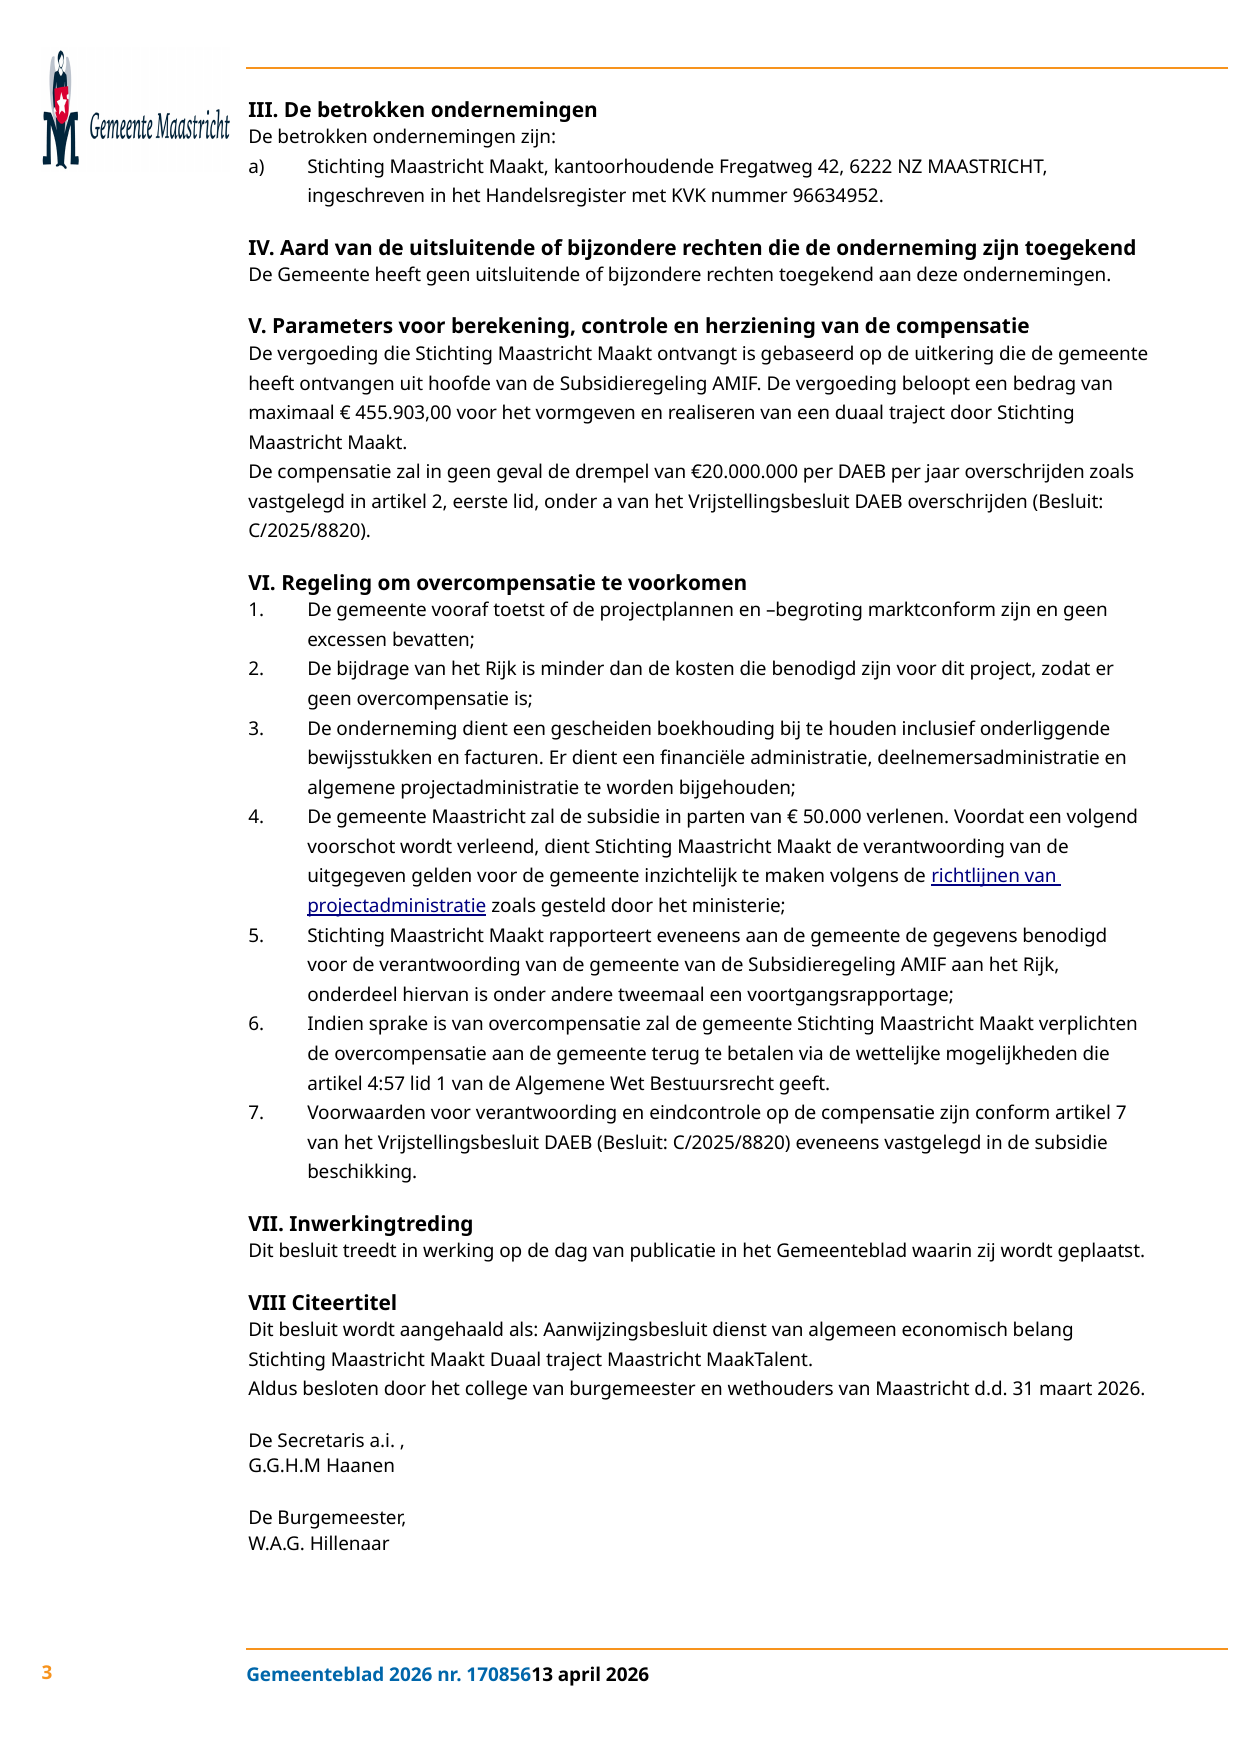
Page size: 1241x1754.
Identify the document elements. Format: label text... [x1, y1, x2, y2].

text VI. Regeling om overcompensatie te voorkomen [248, 568, 1152, 596]
text De betrokken ondernemingen zijn: [248, 123, 1152, 149]
list De gemeente Maastricht zal de subsidie in parten van € 50.000 verlenen. Voordat een volgend voorschot wordt verleend, dient Stichting Maastricht Maakt de verantwoording van de uitgegeven gelden voor de gemeente inzichtelijk te maken volgens de richtlijnen van projectadministratie zoals gesteld door het ministerie; [248, 803, 1152, 918]
text De Gemeente heeft geen uitsluitende of bijzondere rechten toegekend aan deze ondernemingen. [248, 261, 1152, 287]
list Indien sprake is van overcompensatie zal de gemeente Stichting Maastricht Maakt verplichten de overcompensatie aan de gemeente terug te betalen via de wettelijke mogelijkheden die artikel 4:57 lid 1 van de Algemene Wet Bestuursrecht geeft. [248, 1011, 1152, 1096]
text Dit besluit wordt aangehaald als: Aanwijzingsbesluit dienst van algemeen economisch belang Stichting Maastricht Maakt Duaal traject Maastricht MaakTalent. [248, 1316, 1152, 1372]
text Aldus besloten door het college van burgemeester en wethouders van Maastricht d.d. 31 maart 2026. [248, 1375, 1152, 1401]
list Stichting Maastricht Maakt, kantoorhoudende Fregatweg 42, 6222 NZ MAASTRICHT, ingeschreven in het Handelsregister met KVK nummer 96634952. [248, 153, 1152, 208]
list De bijdrage van het Rijk is minder dan de kosten die benodigd zijn voor dit project, zodat er geen overcompensatie is; [248, 656, 1152, 711]
text G.G.H.M Haanen [248, 1453, 1152, 1478]
text VII. Inwerkingtreding [248, 1209, 1152, 1237]
text De Secretaris a.i. , [248, 1427, 1152, 1453]
list De onderneming dient een gescheiden boekhouding bij te houden inclusief onderliggende bewijsstukken en facturen. Er dient een financiële administratie, deelnemersadministratie en algemene projectadministratie te worden bijgehouden; [248, 715, 1152, 800]
picture [41, 47, 231, 172]
list Voorwaarden voor verantwoording en eindcontrole op de compensatie zijn conform artikel 7 van het Vrijstellingsbesluit DAEB (Besluit: C/2025/8820) eveneens vastgelegd in de subsidie beschikking. [248, 1099, 1152, 1184]
list Stichting Maastricht Maakt rapporteert eveneens aan de gemeente de gegevens benodigd voor de verantwoording van de gemeente van de Subsidieregeling AMIF aan het Rijk, onderdeel hiervan is onder andere tweemaal een voortgangsrapportage; [248, 922, 1152, 1007]
text III. De betrokken ondernemingen [248, 95, 1152, 123]
text Dit besluit treedt in werking op de dag van publicatie in het Gemeenteblad waarin zij wordt geplaatst. [248, 1237, 1152, 1263]
text De vergoeding die Stichting Maastricht Maakt ontvangt is gebaseerd op de uitkering die de gemeente heeft ontvangen uit hoofde van de Subsidieregeling AMIF. De vergoeding beloopt een bedrag van maximaal € 455.903,00 voor het vormgeven en realiseren van een duaal traject door Stichting Maastricht Maakt. [248, 340, 1152, 454]
text De compensatie zal in geen geval de drempel van €20.000.000 per DAEB per jaar overschrijden zoals vastgelegd in artikel 2, eerste lid, onder a van het Vrijstellingsbesluit DAEB overschrijden (Besluit: C/2025/8820). [248, 458, 1152, 543]
text W.A.G. Hillenaar [248, 1530, 1152, 1556]
text De Burgemeester, [248, 1504, 1152, 1530]
text IV. Aard van de uitsluitende of bijzondere rechten die de onderneming zijn toegekend [248, 233, 1152, 261]
list De gemeente vooraf toetst of de projectplannen en –begroting marktconform zijn en geen excessen bevatten; [248, 596, 1152, 652]
text V. Parameters voor berekening, controle en herziening van de compensatie [248, 312, 1152, 340]
text VIII Citeertitel [248, 1288, 1152, 1316]
